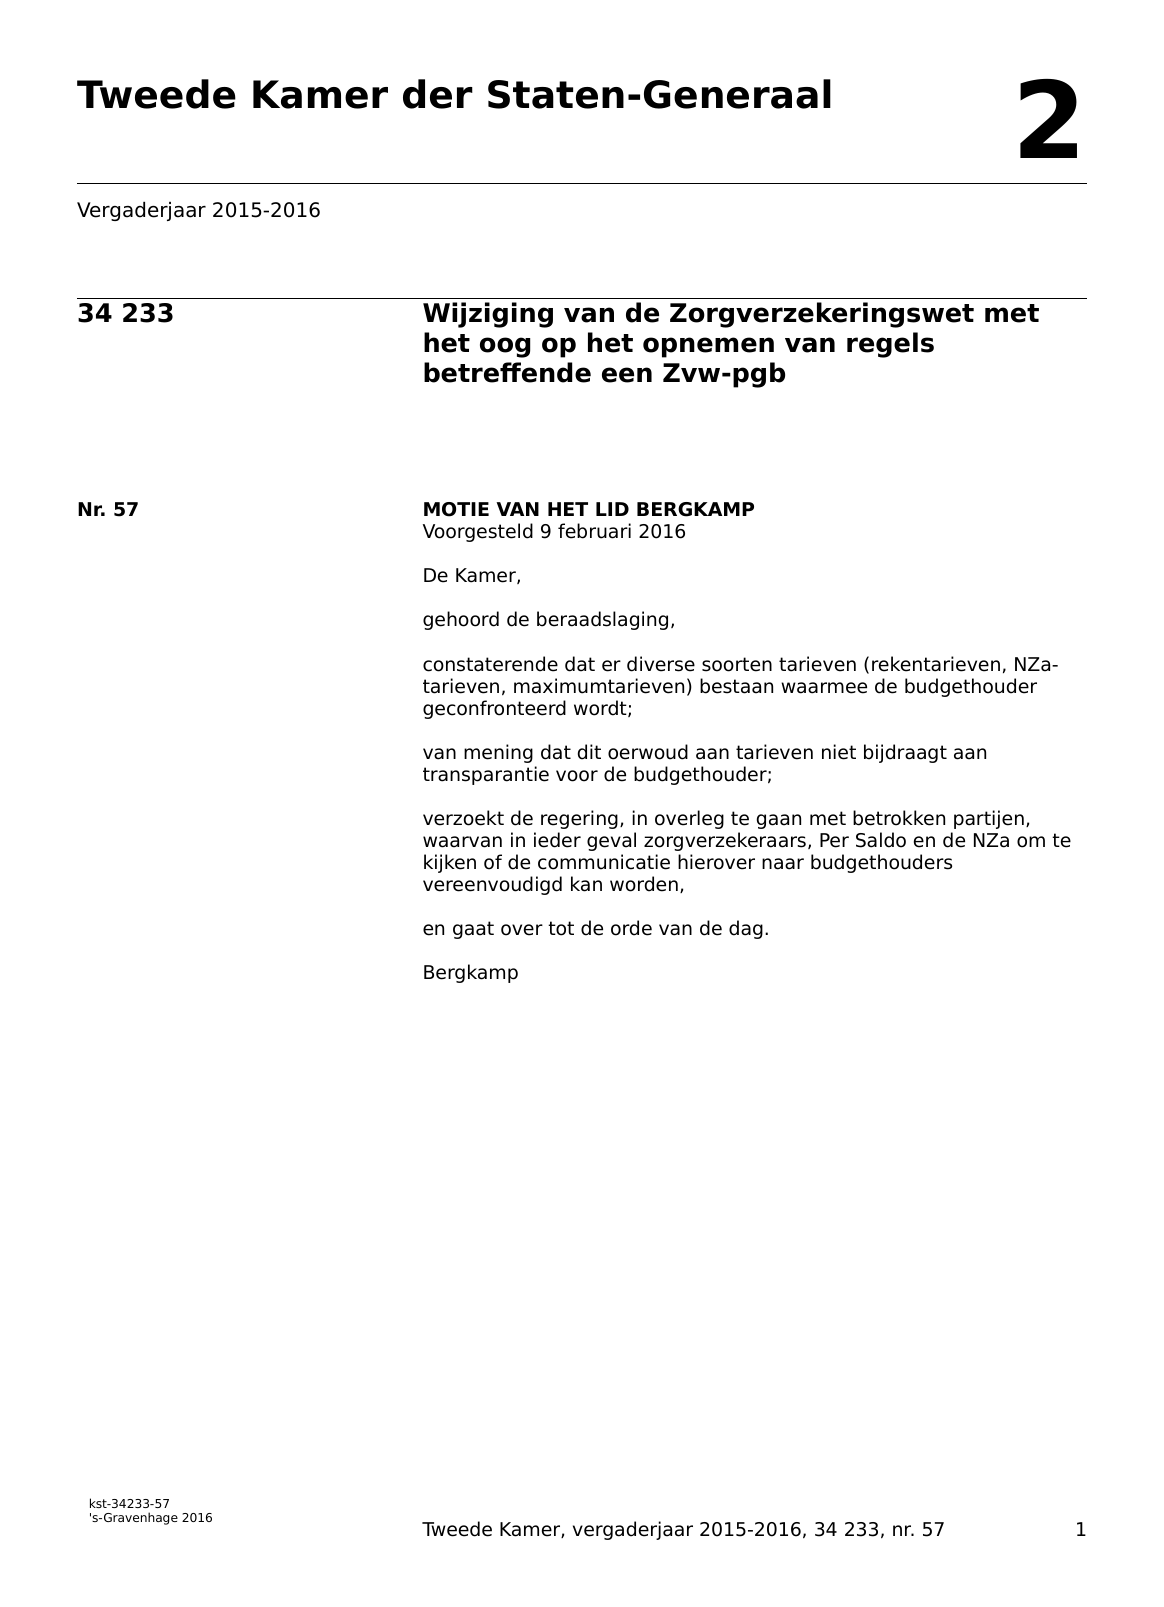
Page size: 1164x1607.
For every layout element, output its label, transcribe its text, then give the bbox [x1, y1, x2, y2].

text constaterende dat er diverse soorten tarieven (rekentarieven, NZa-tarieven, maximumtarieven) bestaan waarmee de budgethouder geconfronteerd wordt; [422, 653, 1087, 719]
text van mening dat dit oerwoud aan tarieven niet bijdraagt aan transparantie voor de budgethouder; [422, 742, 1087, 786]
text Voorgesteld 9 februari 2016 [422, 521, 1087, 543]
text en gaat over tot de orde van de dag. [422, 918, 1087, 940]
text Bergkamp [422, 962, 1087, 984]
text kst-34233-57 [88, 1497, 323, 1511]
subtitle 34 233 Wijziging van de Zorgverzekeringswet met het oog op het opnemen van regels betreffende een Zvw-pgb [77, 299, 1087, 388]
table_cell Vergaderjaar 2015-2016 [77, 184, 1087, 298]
text 's-Gravenhage 2016 [88, 1511, 323, 1525]
subtitle Nr. 57 MOTIE VAN HET LID BERGKAMP [77, 499, 1087, 521]
table_header 2 [886, 59, 1087, 183]
text verzoekt de regering, in overleg te gaan met betrokken partijen, waarvan in ieder geval zorgverzekeraars, Per Saldo en de NZa om te kijken of de communicatie hierover naar budgethouders vereenvoudigd kan worden, [422, 808, 1087, 896]
text De Kamer, [422, 565, 1087, 587]
text gehoord de beraadslaging, [422, 609, 1087, 631]
table_header Tweede Kamer der Staten-Generaal [77, 59, 886, 183]
